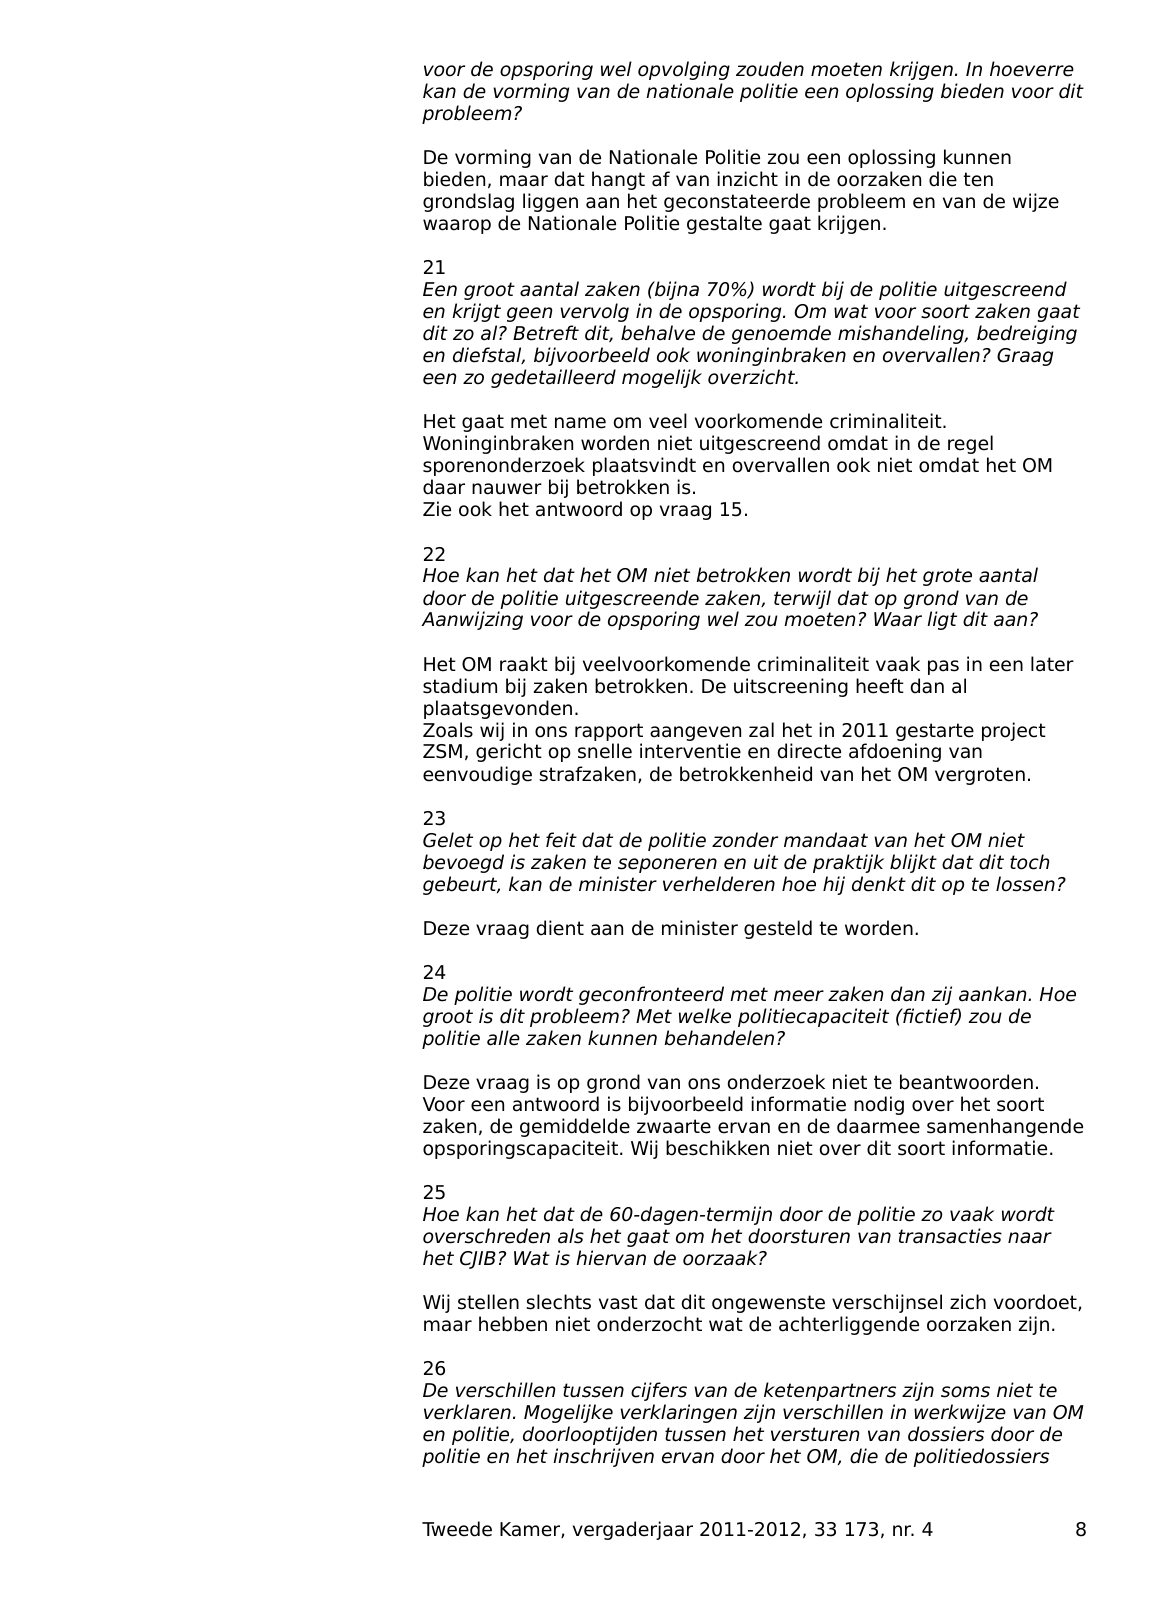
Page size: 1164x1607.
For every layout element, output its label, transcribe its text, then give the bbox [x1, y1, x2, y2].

text Deze vraag is op grond van ons onderzoek niet te beantwoorden. Voor een antwoord is bijvoorbeeld informatie nodig over het soort zaken, de gemiddelde zwaarte ervan en de daarmee samenhangende opsporingscapaciteit. Wij beschikken niet over dit soort informatie. [422, 1072, 1087, 1160]
text Gelet op het feit dat de politie zonder mandaat van het OM niet bevoegd is zaken te seponeren en uit de praktijk blijkt dat dit toch gebeurt, kan de minister verhelderen hoe hij denkt dit op te lossen? [422, 829, 1087, 896]
text De vorming van de Nationale Politie zou een oplossing kunnen bieden, maar dat hangt af van inzicht in de oorzaken die ten grondslag liggen aan het geconstateerde probleem en van de wijze waarop de Nationale Politie gestalte gaat krijgen. [422, 147, 1087, 235]
text Zie ook het antwoord op vraag 15. [422, 499, 1087, 521]
text 23 [422, 808, 1087, 829]
text 21 [422, 257, 1087, 279]
text 25 [422, 1182, 1087, 1204]
text Het gaat met name om veel voorkomende criminaliteit. Woninginbraken worden niet uitgescreend omdat in de regel sporenonderzoek plaatsvindt en overvallen ook niet omdat het OM daar nauwer bij betrokken is. [422, 411, 1087, 499]
text 22 [422, 543, 1087, 565]
text Hoe kan het dat de 60-dagen-termijn door de politie zo vaak wordt overschreden als het gaat om het doorsturen van transacties naar het CJIB? Wat is hiervan de oorzaak? [422, 1204, 1087, 1270]
text 26 [422, 1358, 1087, 1380]
text Zoals wij in ons rapport aangeven zal het in 2011 gestarte project ZSM, gericht op snelle interventie en directe afdoening van eenvoudige strafzaken, de betrokkenheid van het OM vergroten. [422, 719, 1087, 785]
text Een groot aantal zaken (bijna 70%) wordt bij de politie uitgescreend en krijgt geen vervolg in de opsporing. Om wat voor soort zaken gaat dit zo al? Betreft dit, behalve de genoemde mishandeling, bedreiging en diefstal, bijvoorbeeld ook woninginbraken en overvallen? Graag een zo gedetailleerd mogelijk overzicht. [422, 279, 1087, 389]
text 24 [422, 962, 1087, 984]
text Hoe kan het dat het OM niet betrokken wordt bij het grote aantal door de politie uitgescreende zaken, terwijl dat op grond van de Aanwijzing voor de opsporing wel zou moeten? Waar ligt dit aan? [422, 565, 1087, 631]
text De politie wordt geconfronteerd met meer zaken dan zij aankan. Hoe groot is dit probleem? Met welke politiecapaciteit (fictief) zou de politie alle zaken kunnen behandelen? [422, 984, 1087, 1050]
text De verschillen tussen cijfers van de ketenpartners zijn soms niet te verklaren. Mogelijke verklaringen zijn verschillen in werkwijze van OM en politie, doorlooptijden tussen het versturen van dossiers door de politie en het inschrijven ervan door het OM, die de politiedossiers [422, 1380, 1087, 1468]
text Wij stellen slechts vast dat dit ongewenste verschijnsel zich voordoet, maar hebben niet onderzocht wat de achterliggende oorzaken zijn. [422, 1292, 1087, 1336]
text voor de opsporing wel opvolging zouden moeten krijgen. In hoeverre kan de vorming van de nationale politie een oplossing bieden voor dit probleem? [422, 59, 1087, 125]
text Het OM raakt bij veelvoorkomende criminaliteit vaak pas in een later stadium bij zaken betrokken. De uitscreening heeft dan al plaatsgevonden. [422, 653, 1087, 719]
text Deze vraag dient aan de minister gesteld te worden. [422, 918, 1087, 940]
